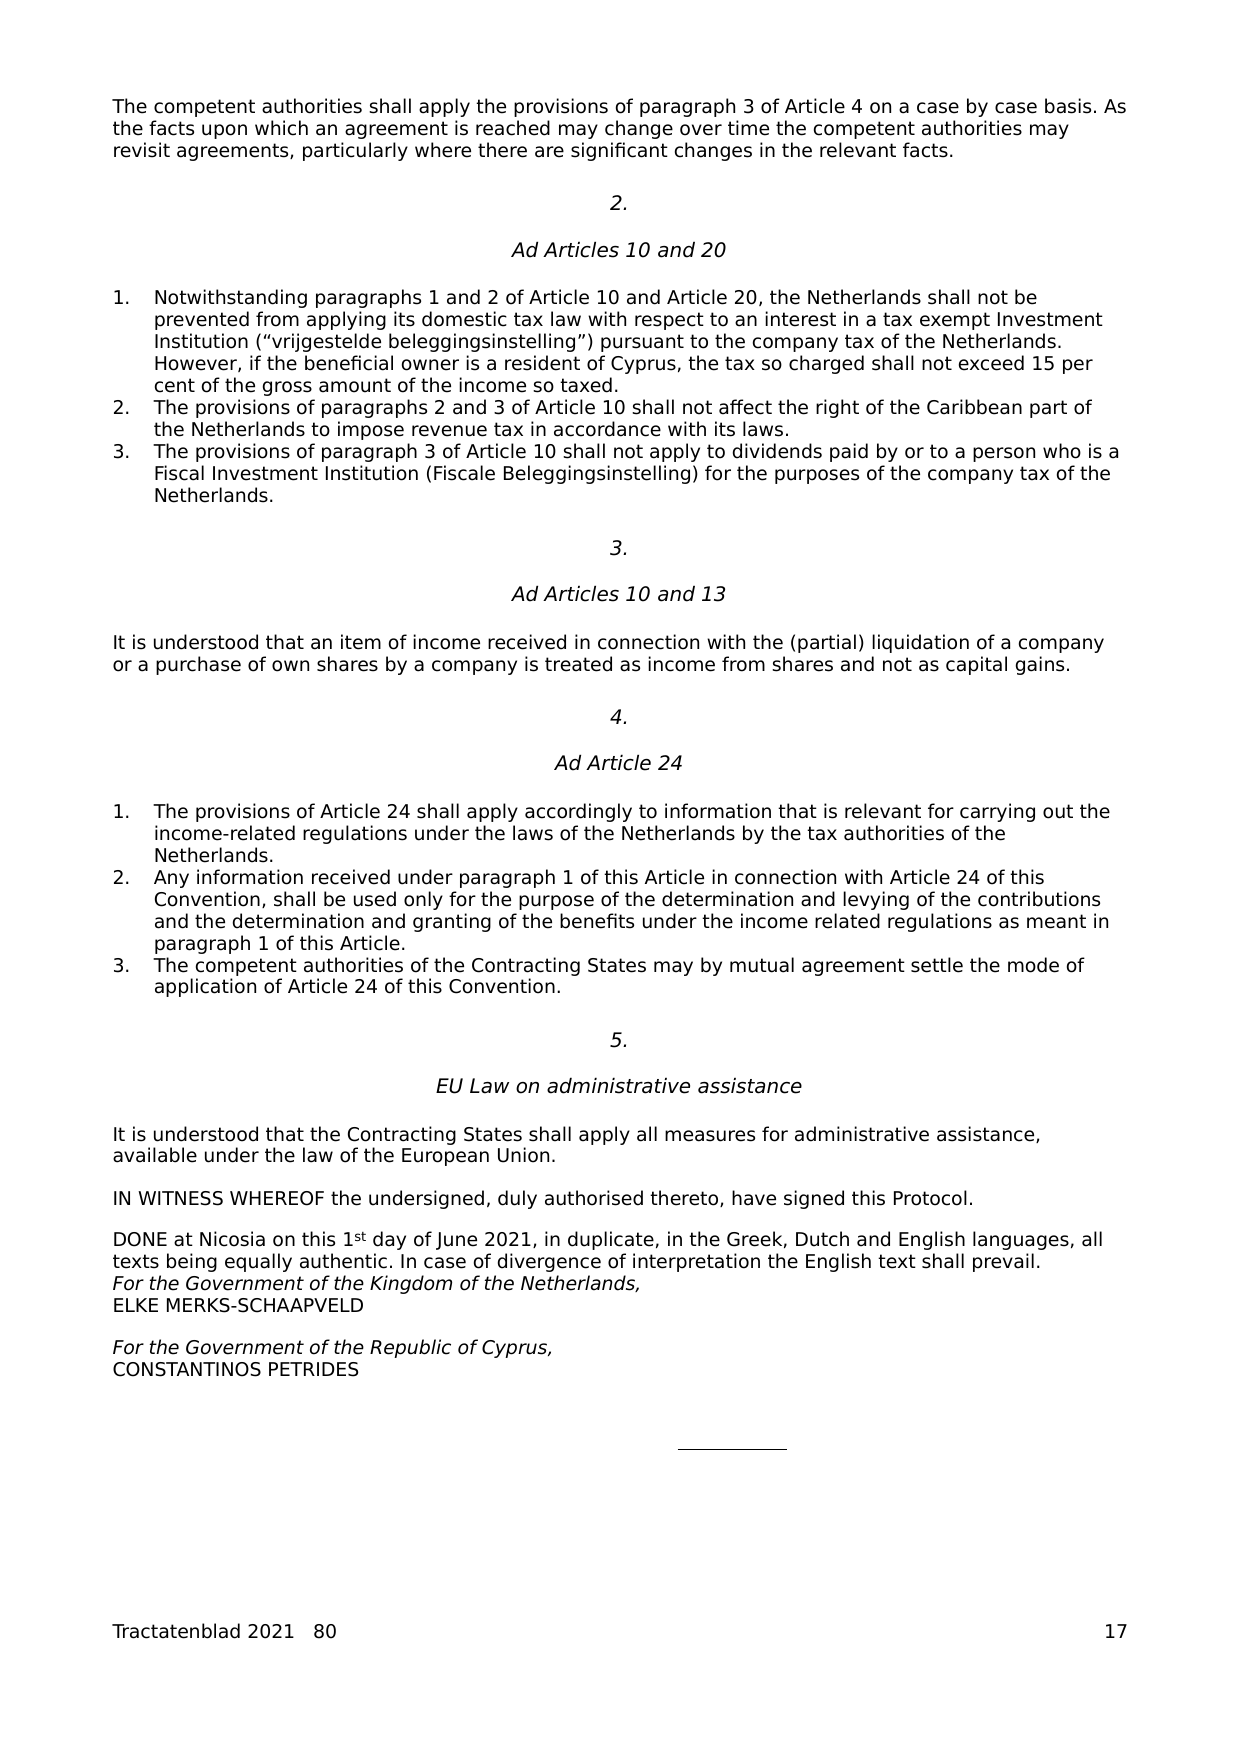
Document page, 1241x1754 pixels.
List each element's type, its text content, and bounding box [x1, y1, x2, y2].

subtitle 5. EU Law on administrative assistance [112, 1028, 1128, 1098]
subtitle 3. Ad Articles 10 and 13 [112, 537, 1128, 607]
text 2. Any information received under paragraph 1 of this Article in connection with Article 24 of this Convention, shall be used only for the purpose of the determination and levying of the contributions and the determination and granting of the benefits under the income related regulations as meant in paragraph 1 of this Article. [112, 867, 1128, 954]
text The competent authorities shall apply the provisions of paragraph 3 of Article 4 on a case by case basis. As the facts upon which an agreement is reached may change over time the competent authorities may revisit agreements, particularly where there are significant changes in the relevant facts. [112, 96, 1128, 162]
subtitle 4. Ad Article 24 [112, 706, 1128, 776]
text For the Government of the Republic of Cyprus, CONSTANTINOS PETRIDES [112, 1337, 1128, 1381]
text 3. The provisions of paragraph 3 of Article 10 shall not apply to dividends paid by or to a person who is a Fiscal Investment Institution (Fiscale Beleggingsinstelling) for the purposes of the company tax of the Netherlands. [112, 441, 1128, 507]
text 1. The provisions of Article 24 shall apply accordingly to information that is relevant for carrying out the income-related regulations under the laws of the Netherlands by the tax authorities of the Netherlands. [112, 801, 1128, 867]
text It is understood that the Contracting States shall apply all measures for administrative assistance, available under the law of the European Union. [112, 1123, 1128, 1167]
text 3. The competent authorities of the Contracting States may by mutual agreement settle the mode of application of Article 24 of this Convention. [112, 954, 1128, 998]
text DONE at Nicosia on this 1st day of June 2021, in duplicate, in the Greek, Dutch and English languages, all texts being equally authentic. In case of divergence of interpretation the English text shall prevail. [112, 1229, 1128, 1273]
text It is understood that an item of income received in connection with the (partial) liquidation of a company or a purchase of own shares by a company is treated as income from shares and not as capital gains. [112, 632, 1128, 676]
text IN WITNESS WHEREOF the undersigned, duly authorised thereto, have signed this Protocol. [112, 1187, 1128, 1209]
text 1. Notwithstanding paragraphs 1 and 2 of Article 10 and Article 20, the Netherlands shall not be prevented from applying its domestic tax law with respect to an interest in a tax exempt Investment Institution (“vrijgestelde beleggingsinstelling”) pursuant to the company tax of the Netherlands. However, if the beneficial owner is a resident of Cyprus, the tax so charged shall not exceed 15 per cent of the gross amount of the income so taxed. [112, 287, 1128, 397]
text For the Government of the Kingdom of the Netherlands, ELKE MERKS-SCHAAPVELD [112, 1273, 1128, 1317]
subtitle 2. Ad Articles 10 and 20 [112, 192, 1128, 262]
text 2. The provisions of paragraphs 2 and 3 of Article 10 shall not affect the right of the Caribbean part of the Netherlands to impose revenue tax in accordance with its laws. [112, 397, 1128, 441]
